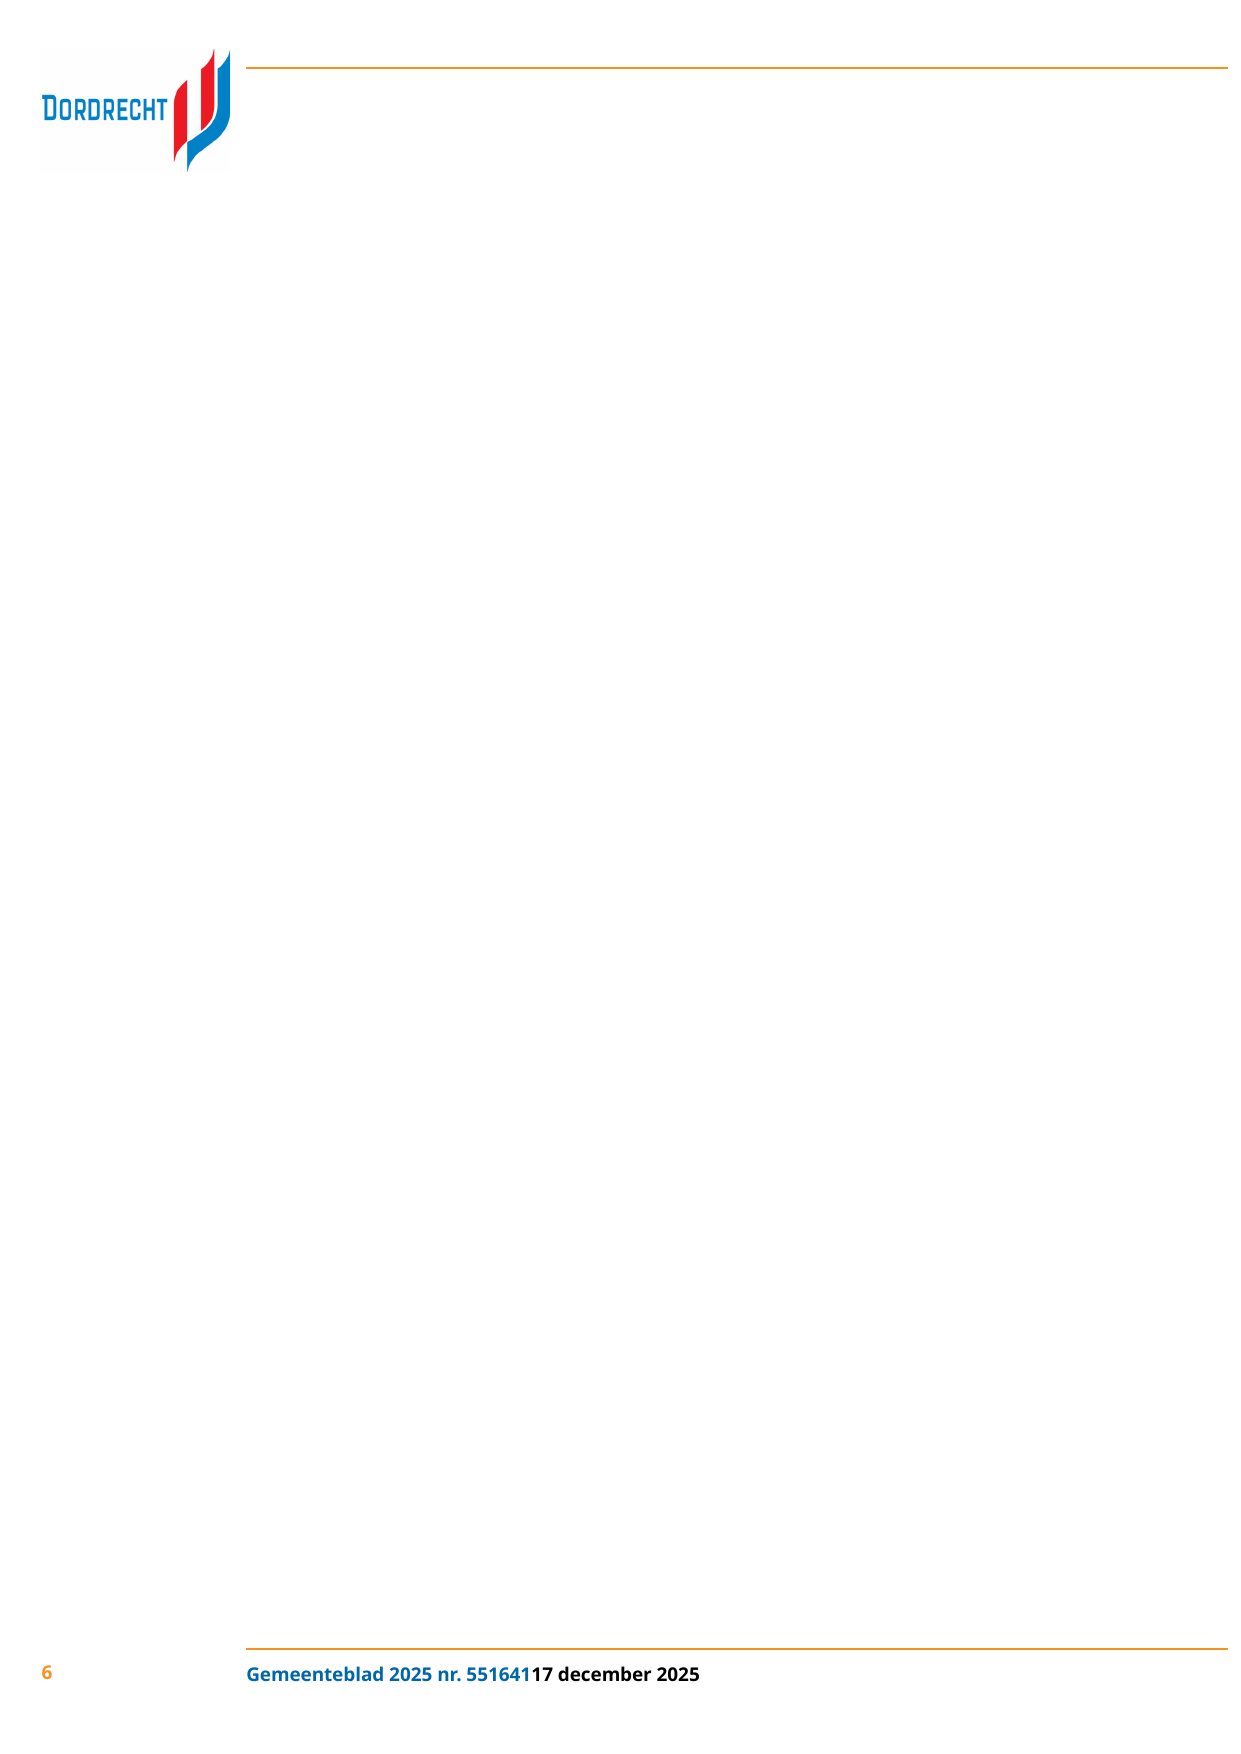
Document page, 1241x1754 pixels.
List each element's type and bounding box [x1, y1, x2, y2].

picture [41, 47, 231, 172]
